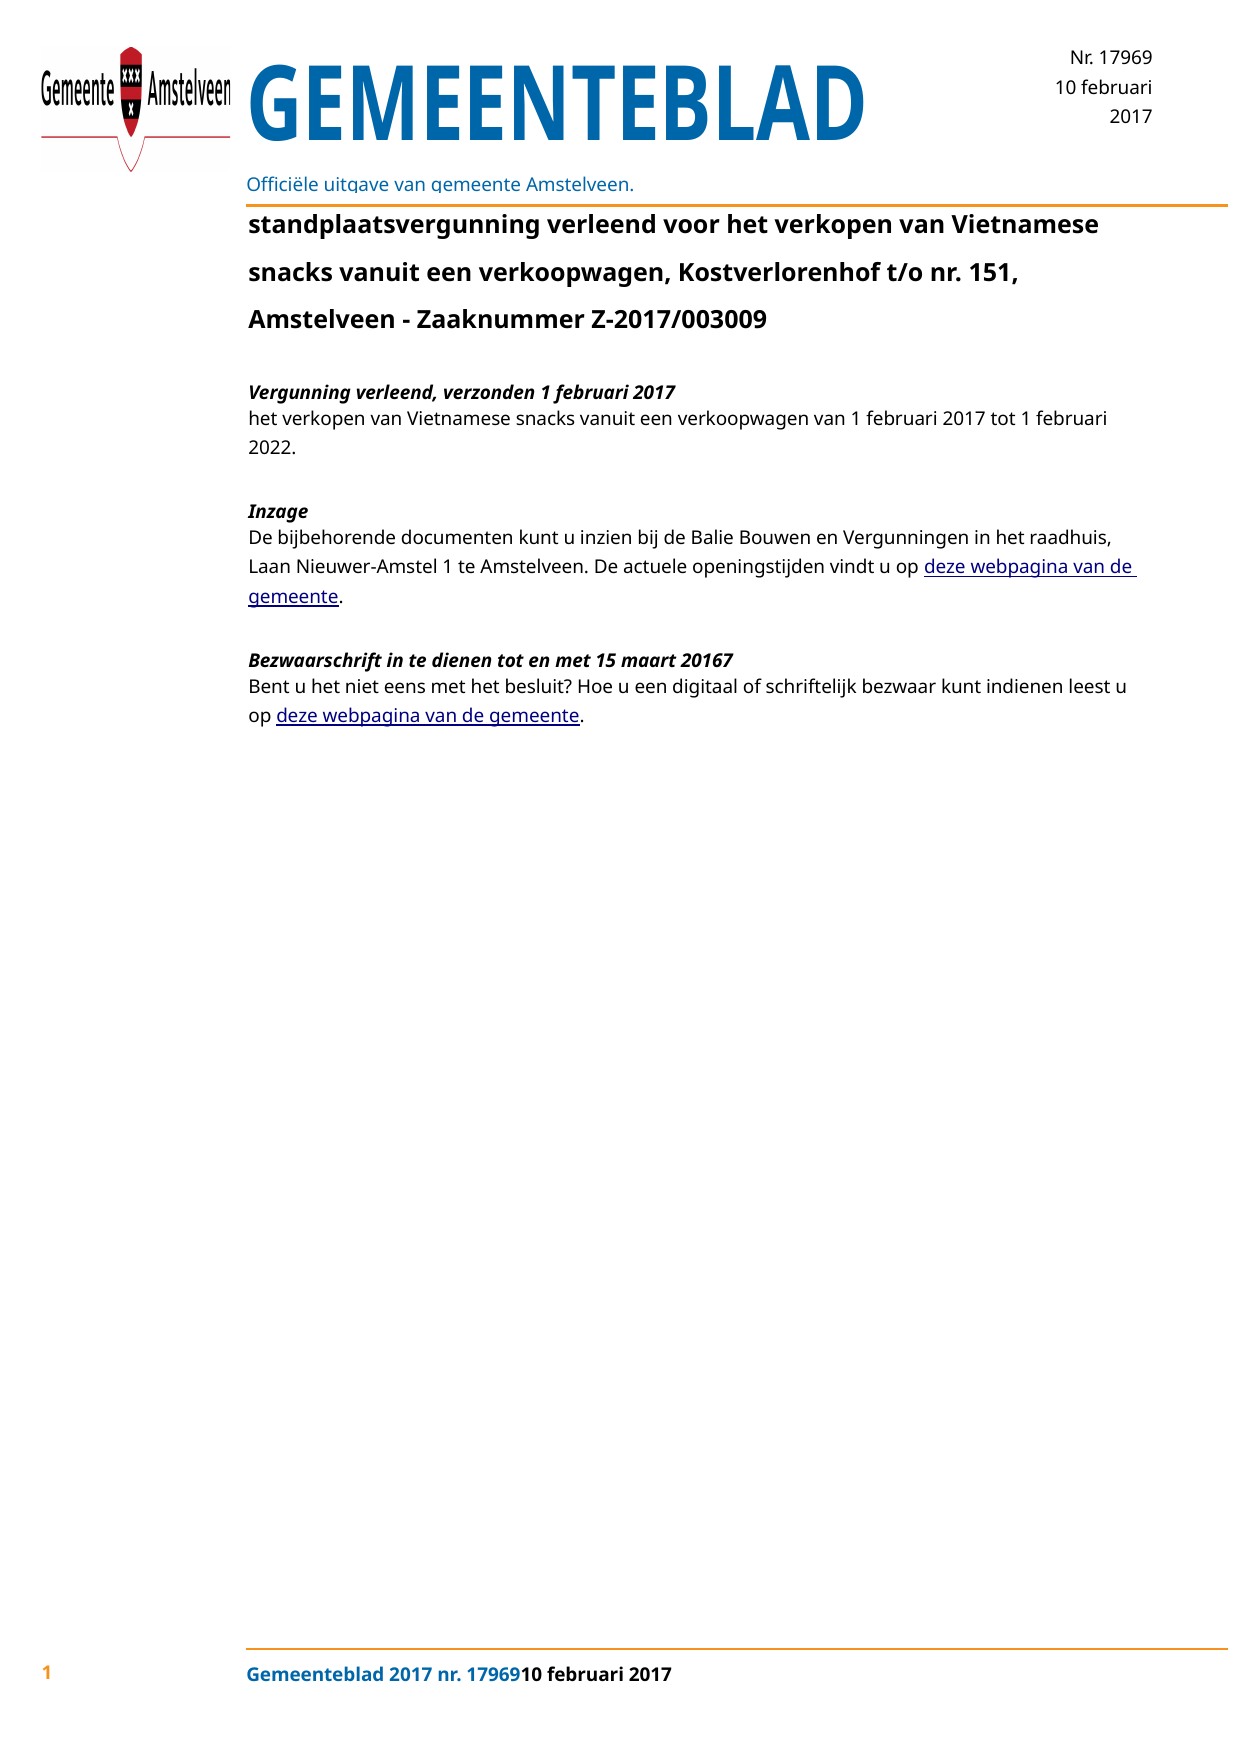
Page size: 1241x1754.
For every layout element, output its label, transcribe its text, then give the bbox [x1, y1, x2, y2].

text het verkopen van Vietnamese snacks vanuit een verkoopwagen van 1 februari 2017 tot 1 februari 2022. [248, 405, 1152, 460]
text Inzage [248, 498, 1152, 524]
text standplaatsvergunning verleend voor het verkopen van Vietnamese snacks vanuit een verkoopwagen, Kostverlorenhof t/o nr. 151, Amstelveen - Zaaknummer Z-2017/003009 [248, 207, 1152, 336]
text Vergunning verleend, verzonden 1 februari 2017 [248, 379, 1152, 405]
text Bent u het niet eens met het besluit? Hoe u een digitaal of schriftelijk bezwaar kunt indienen leest u op deze webpagina van de gemeente. [248, 673, 1152, 728]
text Bezwaarschrift in te dienen tot en met 15 maart 20167 [248, 647, 1152, 673]
picture [41, 47, 231, 172]
text De bijbehorende documenten kunt u inzien bij de Balie Bouwen en Vergunningen in het raadhuis, Laan Nieuwer-Amstel 1 te Amstelveen. De actuele openingstijden vindt u op deze webpagina van de gemeente. [248, 524, 1152, 609]
